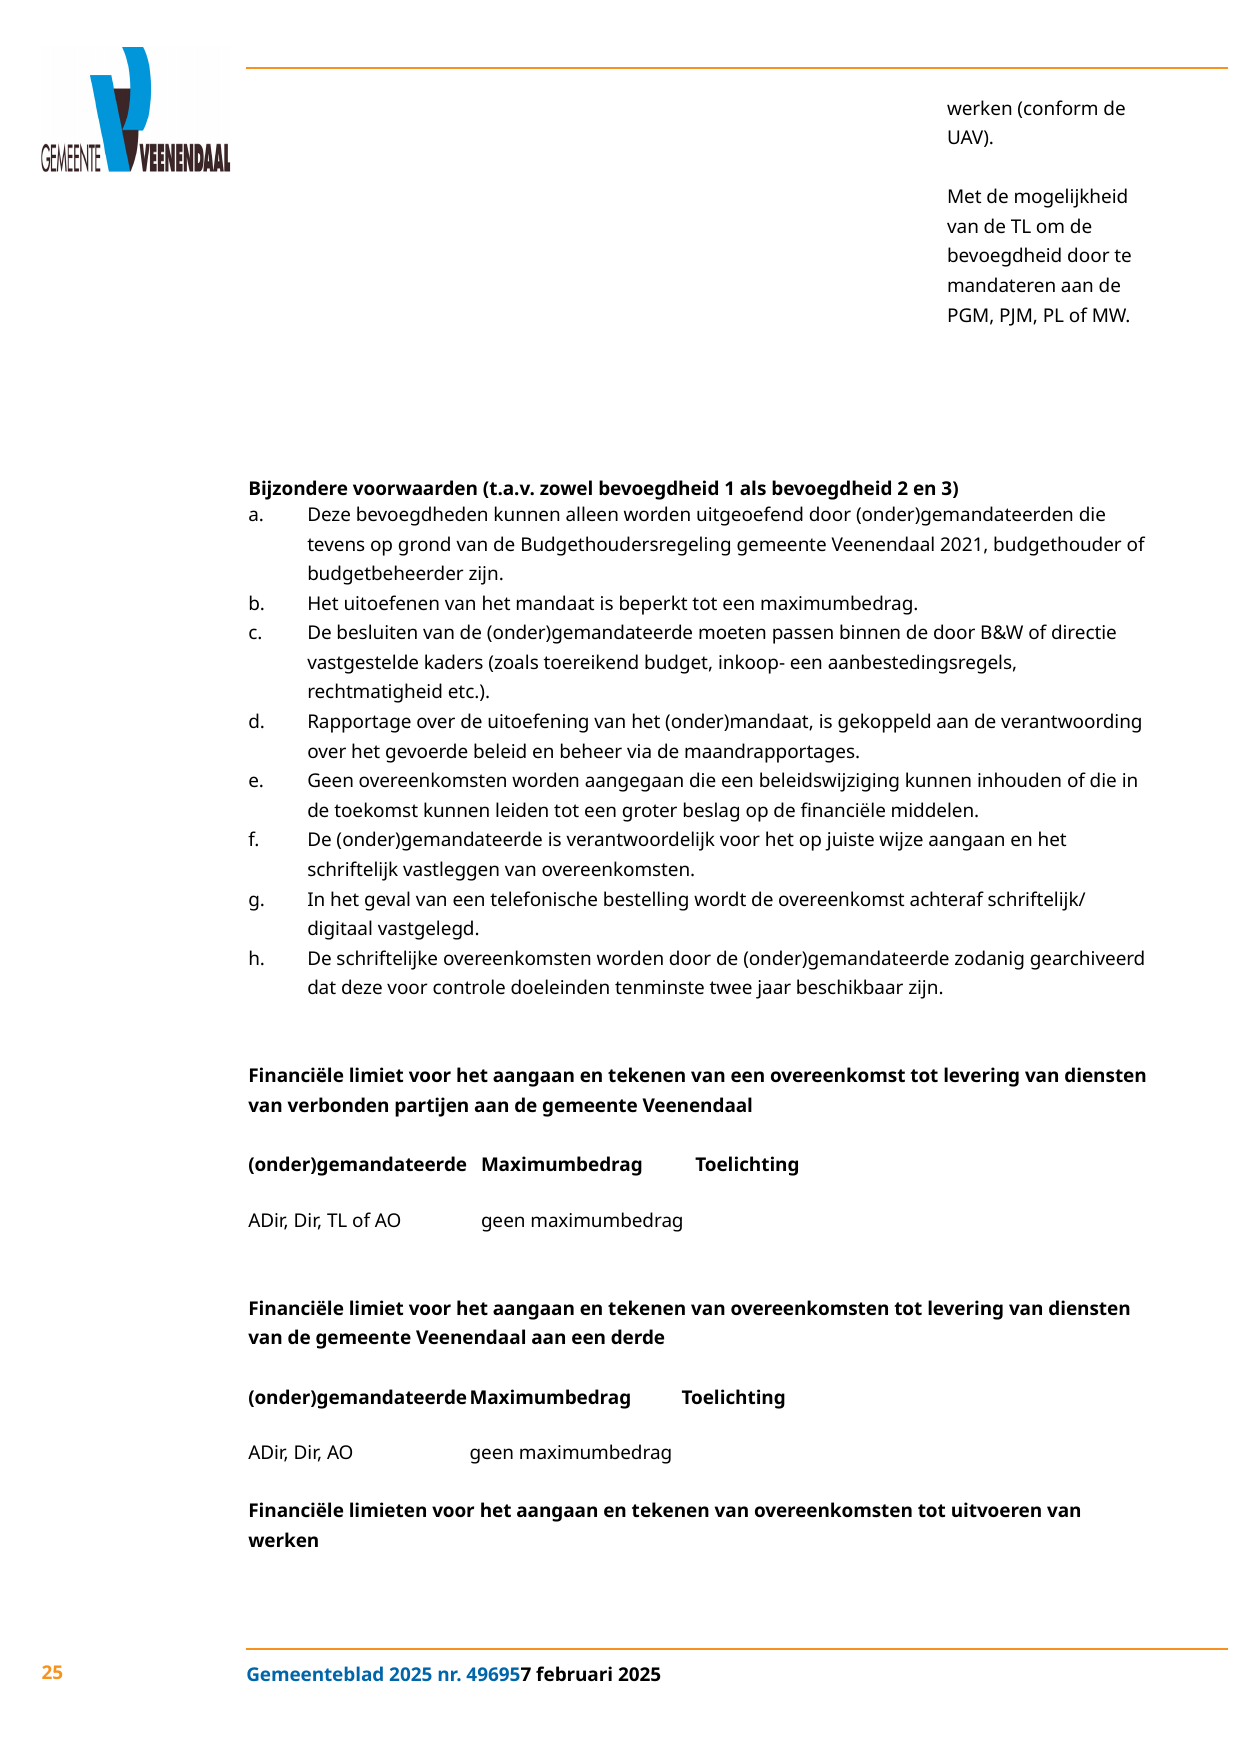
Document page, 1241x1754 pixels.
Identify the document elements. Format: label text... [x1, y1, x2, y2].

table_cell [808, 95, 947, 476]
table_cell werken (conform de UAV). Met de mogelijkheid van de TL om de bevoegdheid door te mandateren aan de PGM, PJM, PL of MW. [947, 95, 1152, 476]
table_cell geen maximumbedrag [481, 1207, 695, 1233]
text Financiële limiet voor het aangaan en tekenen van een overeenkomst tot levering van diensten van verbonden partijen aan de gemeente Veenendaal [248, 1063, 1152, 1118]
text Financiële limieten voor het aangaan en tekenen van overeenkomsten tot uitvoeren van werken [248, 1498, 1152, 1553]
table_cell ADir, Dir, TL of AO [248, 1207, 481, 1233]
table_cell [248, 95, 387, 476]
picture [41, 47, 130, 172]
table_header Toelichting [695, 1152, 1152, 1207]
table_header Maximumbedrag [469, 1384, 681, 1439]
table_header Toelichting [681, 1384, 1152, 1439]
text Financiële limiet voor het aangaan en tekenen van overeenkomsten tot levering van diensten van de gemeente Veenendaal aan een derde [248, 1295, 1152, 1350]
table_header (onder)gemandateerde [248, 1384, 469, 1439]
table_cell [670, 95, 808, 476]
table_header (onder)gemandateerde [248, 1152, 481, 1207]
table_cell geen maximumbedrag [469, 1439, 681, 1465]
table_cell Deze bevoegdheden kunnen alleen worden uitgeoefend door (onder)gemandateerden die tevens op grond van de Budgethoudersregeling gemeente Veenendaal 2021, budgethouder of budgetbeheerder zijn. Het uitoefenen van het mandaat is beperkt tot een maximumbedrag. De besluiten van de (onder)gemandateerde moeten passen binnen de door B&W of directie vastgestelde kaders (zoals toereikend budget, inkoop- een aanbestedingsregels, rechtmatigheid etc.). Rapportage over de uitoefening van het (onder)mandaat, is gekoppeld aan de verantwoording over het gevoerde beleid en beheer via de maandrapportages. Geen overeenkomsten worden aangegaan die een beleidswijziging kunnen inhouden of die in de toekomst kunnen leiden tot een groter beslag op de financiële middelen. De (onder)gemandateerde is verantwoordelijk voor het op juiste wijze aangaan en het schriftelijk vastleggen van overeenkomsten. In het geval van een telefonische bestelling wordt de overeenkomst achteraf schriftelijk/ digitaal vastgelegd. De schriftelijke overeenkomsten worden door de (onder)gemandateerde zodanig gearchiveerd dat deze voor controle doeleinden tenminste twee jaar beschikbaar zijn. [248, 501, 1152, 1000]
table_cell ADir, Dir, AO [248, 1439, 469, 1465]
table_cell [681, 1439, 1152, 1465]
picture [123, 47, 231, 172]
table_cell [387, 95, 531, 476]
table_cell [695, 1207, 1152, 1233]
table_cell [531, 95, 670, 476]
table_cell Bijzondere voorwaarden (t.a.v. zowel bevoegdheid 1 als bevoegdheid 2 en 3) [248, 476, 1152, 501]
table_header Maximumbedrag [481, 1152, 695, 1207]
